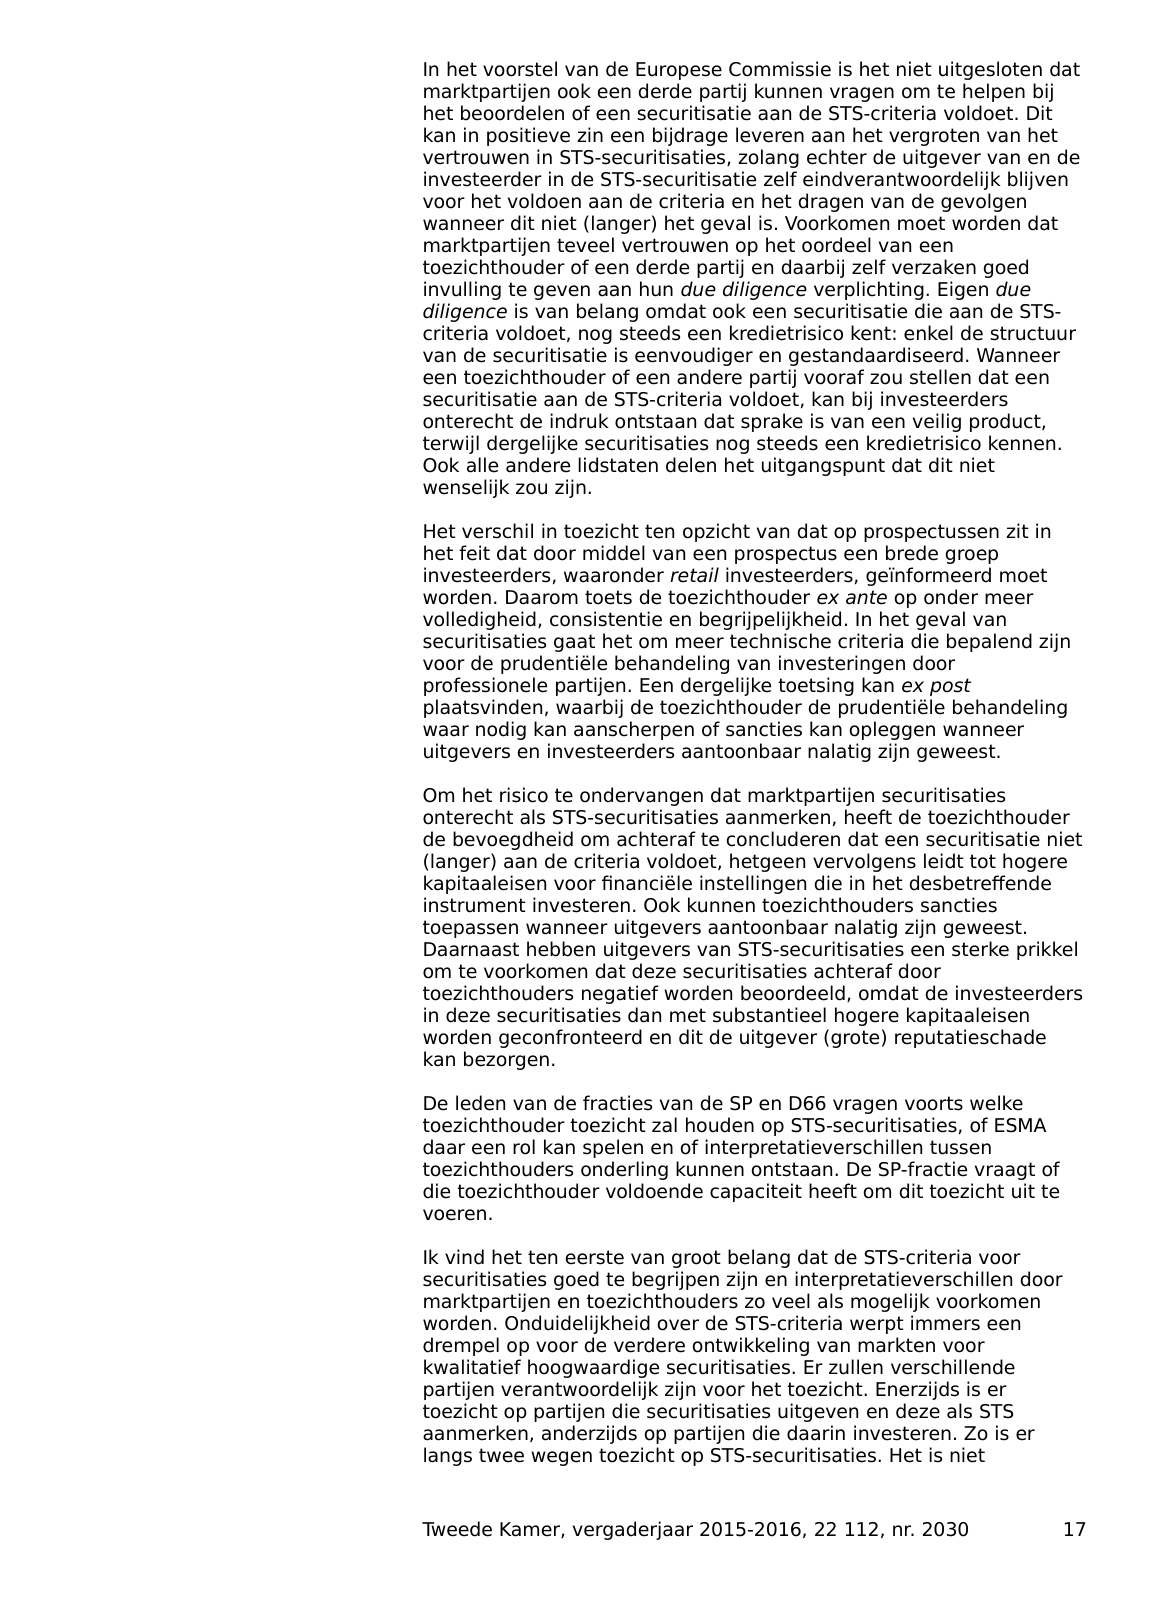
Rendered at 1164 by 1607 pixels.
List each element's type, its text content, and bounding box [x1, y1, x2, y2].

text Om het risico te ondervangen dat marktpartijen securitisaties onterecht als STS-securitisaties aanmerken, heeft de toezichthouder de bevoegdheid om achteraf te concluderen dat een securitisatie niet (langer) aan de criteria voldoet, hetgeen vervolgens leidt tot hogere kapitaaleisen voor financiële instellingen die in het desbetreffende instrument investeren. Ook kunnen toezichthouders sancties toepassen wanneer uitgevers aantoonbaar nalatig zijn geweest. Daarnaast hebben uitgevers van STS-securitisaties een sterke prikkel om te voorkomen dat deze securitisaties achteraf door toezichthouders negatief worden beoordeeld, omdat de investeerders in deze securitisaties dan met substantieel hogere kapitaaleisen worden geconfronteerd en dit de uitgever (grote) reputatieschade kan bezorgen. [422, 785, 1087, 1071]
text Het verschil in toezicht ten opzicht van dat op prospectussen zit in het feit dat door middel van een prospectus een brede groep investeerders, waaronder retail investeerders, geïnformeerd moet worden. Daarom toets de toezichthouder ex ante op onder meer volledigheid, consistentie en begrijpelijkheid. In het geval van securitisaties gaat het om meer technische criteria die bepalend zijn voor de prudentiële behandeling van investeringen door professionele partijen. Een dergelijke toetsing kan ex post plaatsvinden, waarbij de toezichthouder de prudentiële behandeling waar nodig kan aanscherpen of sancties kan opleggen wanneer uitgevers en investeerders aantoonbaar nalatig zijn geweest. [422, 521, 1087, 763]
text In het voorstel van de Europese Commissie is het niet uitgesloten dat marktpartijen ook een derde partij kunnen vragen om te helpen bij het beoordelen of een securitisatie aan de STS-criteria voldoet. Dit kan in positieve zin een bijdrage leveren aan het vergroten van het vertrouwen in STS-securitisaties, zolang echter de uitgever van en de investeerder in de STS-securitisatie zelf eindverantwoordelijk blijven voor het voldoen aan de criteria en het dragen van de gevolgen wanneer dit niet (langer) het geval is. Voorkomen moet worden dat marktpartijen teveel vertrouwen op het oordeel van een toezichthouder of een derde partij en daarbij zelf verzaken goed invulling te geven aan hun due diligence verplichting. Eigen due diligence is van belang omdat ook een securitisatie die aan de STS-criteria voldoet, nog steeds een kredietrisico kent: enkel de structuur van de securitisatie is eenvoudiger en gestandaardiseerd. Wanneer een toezichthouder of een andere partij vooraf zou stellen dat een securitisatie aan de STS-criteria voldoet, kan bij investeerders onterecht de indruk ontstaan dat sprake is van een veilig product, terwijl dergelijke securitisaties nog steeds een kredietrisico kennen. Ook alle andere lidstaten delen het uitgangspunt dat dit niet wenselijk zou zijn. [422, 59, 1087, 499]
text Ik vind het ten eerste van groot belang dat de STS-criteria voor securitisaties goed te begrijpen zijn en interpretatieverschillen door marktpartijen en toezichthouders zo veel als mogelijk voorkomen worden. Onduidelijkheid over de STS-criteria werpt immers een drempel op voor de verdere ontwikkeling van markten voor kwalitatief hoogwaardige securitisaties. Er zullen verschillende partijen verantwoordelijk zijn voor het toezicht. Enerzijds is er toezicht op partijen die securitisaties uitgeven en deze als STS aanmerken, anderzijds op partijen die daarin investeren. Zo is er langs twee wegen toezicht op STS-securitisaties. Het is niet [422, 1247, 1087, 1467]
text De leden van de fracties van de SP en D66 vragen voorts welke toezichthouder toezicht zal houden op STS-securitisaties, of ESMA daar een rol kan spelen en of interpretatieverschillen tussen toezichthouders onderling kunnen ontstaan. De SP-fractie vraagt of die toezichthouder voldoende capaciteit heeft om dit toezicht uit te voeren. [422, 1093, 1087, 1224]
